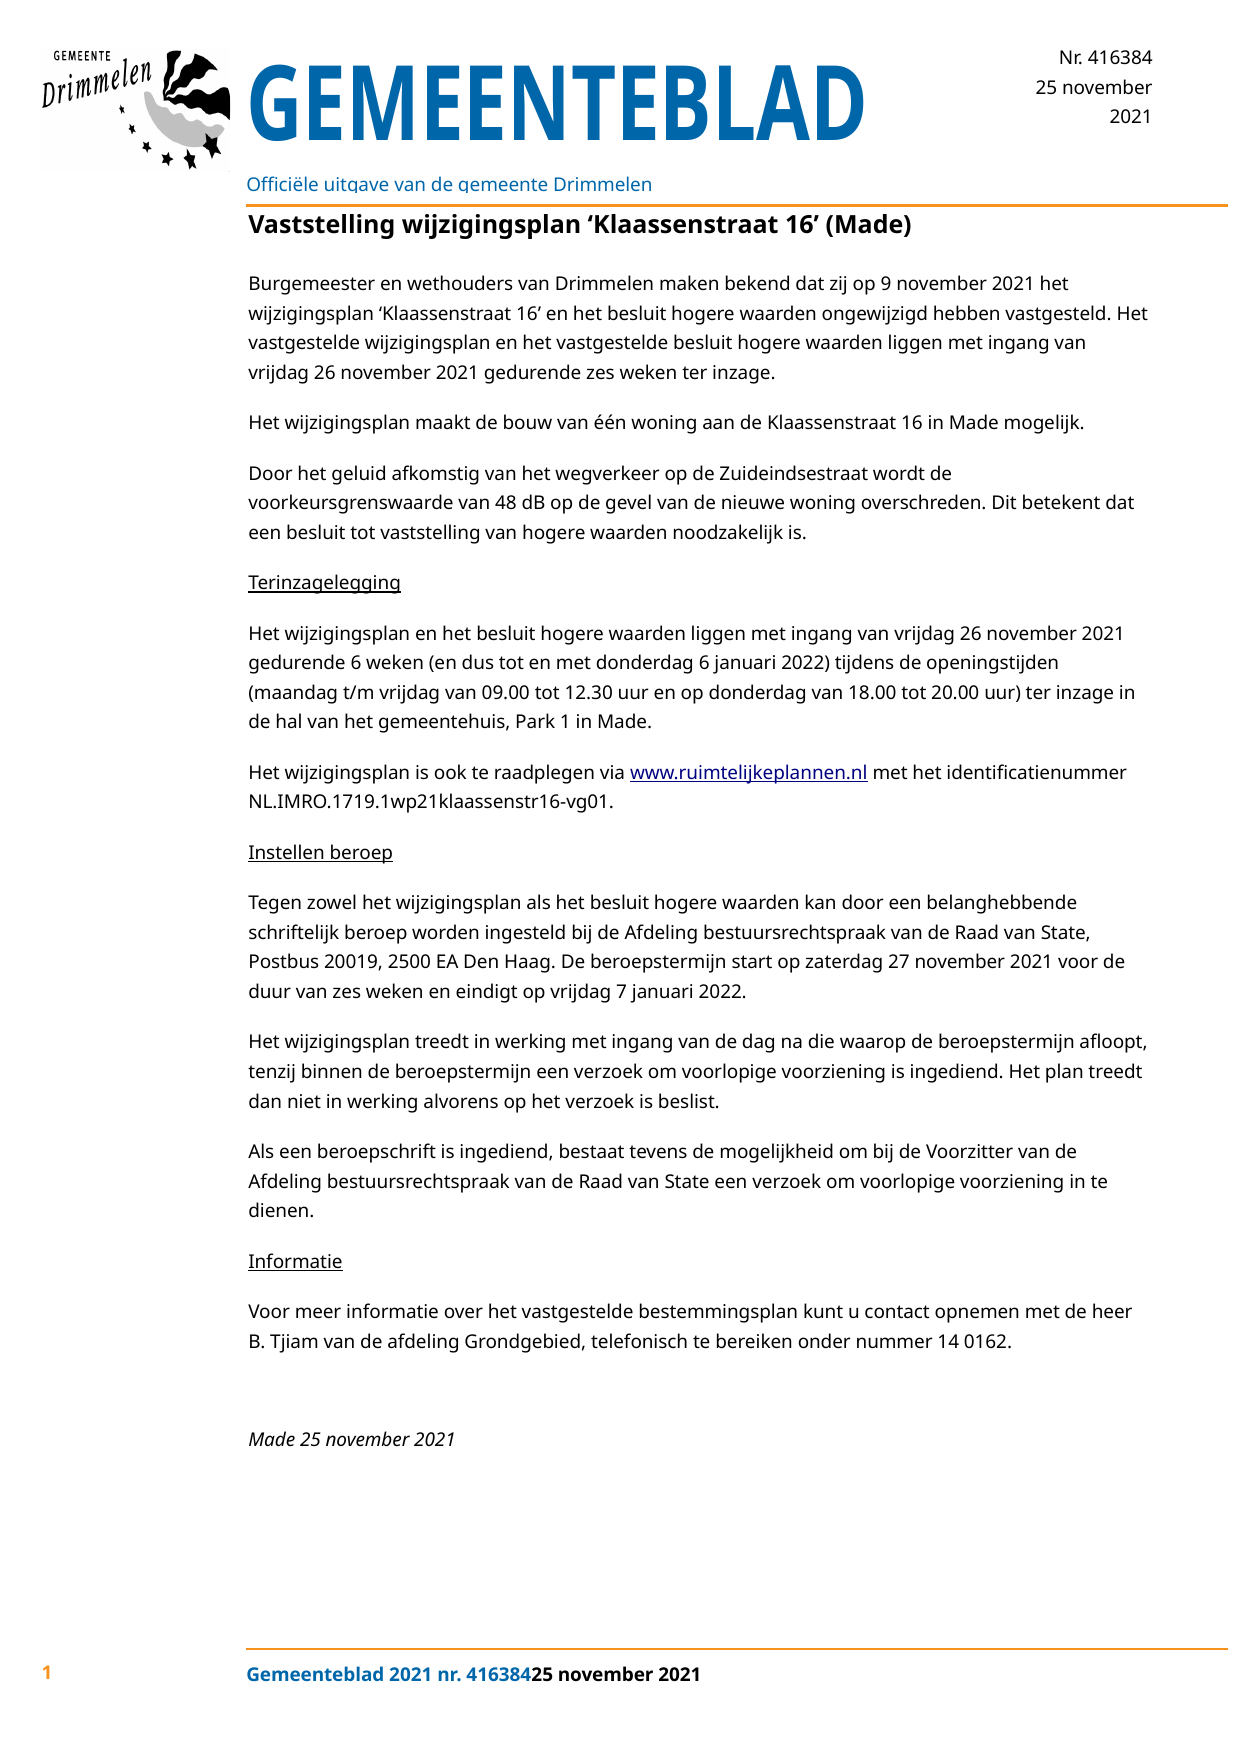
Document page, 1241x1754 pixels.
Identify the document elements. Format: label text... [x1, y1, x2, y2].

text Door het geluid afkomstig van het wegverkeer op de Zuideindsestraat wordt de voorkeursgrenswaarde van 48 dB op de gevel van de nieuwe woning overschreden. Dit betekent dat een besluit tot vaststelling van hogere waarden noodzakelijk is. [248, 460, 1152, 545]
text Terinzagelegging [248, 569, 1152, 595]
text Instellen beroep [248, 839, 1152, 865]
text Als een beroepschrift is ingediend, bestaat tevens de mogelijkheid om bij de Voorzitter van de Afdeling bestuursrechtspraak van de Raad van State een verzoek om voorlopige voorziening in te dienen. [248, 1138, 1152, 1223]
text Tegen zowel het wijzigingsplan als het besluit hogere waarden kan door een belanghebbende schriftelijk beroep worden ingesteld bij de Afdeling bestuursrechtspraak van de Raad van State, Postbus 20019, 2500 EA Den Haag. De beroepstermijn start op zaterdag 27 november 2021 voor de duur van zes weken en eindigt op vrijdag 7 januari 2022. [248, 889, 1152, 1004]
text Het wijzigingsplan en het besluit hogere waarden liggen met ingang van vrijdag 26 november 2021 gedurende 6 weken (en dus tot en met donderdag 6 januari 2022) tijdens de openingstijden (maandag t/m vrijdag van 09.00 tot 12.30 uur en op donderdag van 18.00 tot 20.00 uur) ter inzage in de hal van het gemeentehuis, Park 1 in Made. [248, 620, 1152, 734]
text Voor meer informatie over het vastgestelde bestemmingsplan kunt u contact opnemen met de heer B. Tjiam van de afdeling Grondgebied, telefonisch te bereiken onder nummer 14 0162. [248, 1298, 1152, 1353]
text Het wijzigingsplan is ook te raadplegen via www.ruimtelijkeplannen.nl met het identificatienummer NL.IMRO.1719.1wp21klaassenstr16-vg01. [248, 759, 1152, 814]
text Het wijzigingsplan maakt de bouw van één woning aan de Klaassenstraat 16 in Made mogelijk. [248, 409, 1152, 435]
text Vaststelling wijzigingsplan ‘Klaassenstraat 16’ (Made) [248, 207, 1152, 241]
text Het wijzigingsplan treedt in werking met ingang van de dag na die waarop de beroepstermijn afloopt, tenzij binnen de beroepstermijn een verzoek om voorlopige voorziening is ingediend. Het plan treedt dan niet in werking alvorens op het verzoek is beslist. [248, 1029, 1152, 1113]
picture [41, 47, 231, 172]
text Informatie [248, 1248, 1152, 1273]
text Made 25 november 2021 [248, 1426, 1152, 1452]
text Burgemeester en wethouders van Drimmelen maken bekend dat zij op 9 november 2021 het wijzigingsplan ‘Klaassenstraat 16’ en het besluit hogere waarden ongewijzigd hebben vastgesteld. Het vastgestelde wijzigingsplan en het vastgestelde besluit hogere waarden liggen met ingang van vrijdag 26 november 2021 gedurende zes weken ter inzage. [248, 270, 1152, 385]
